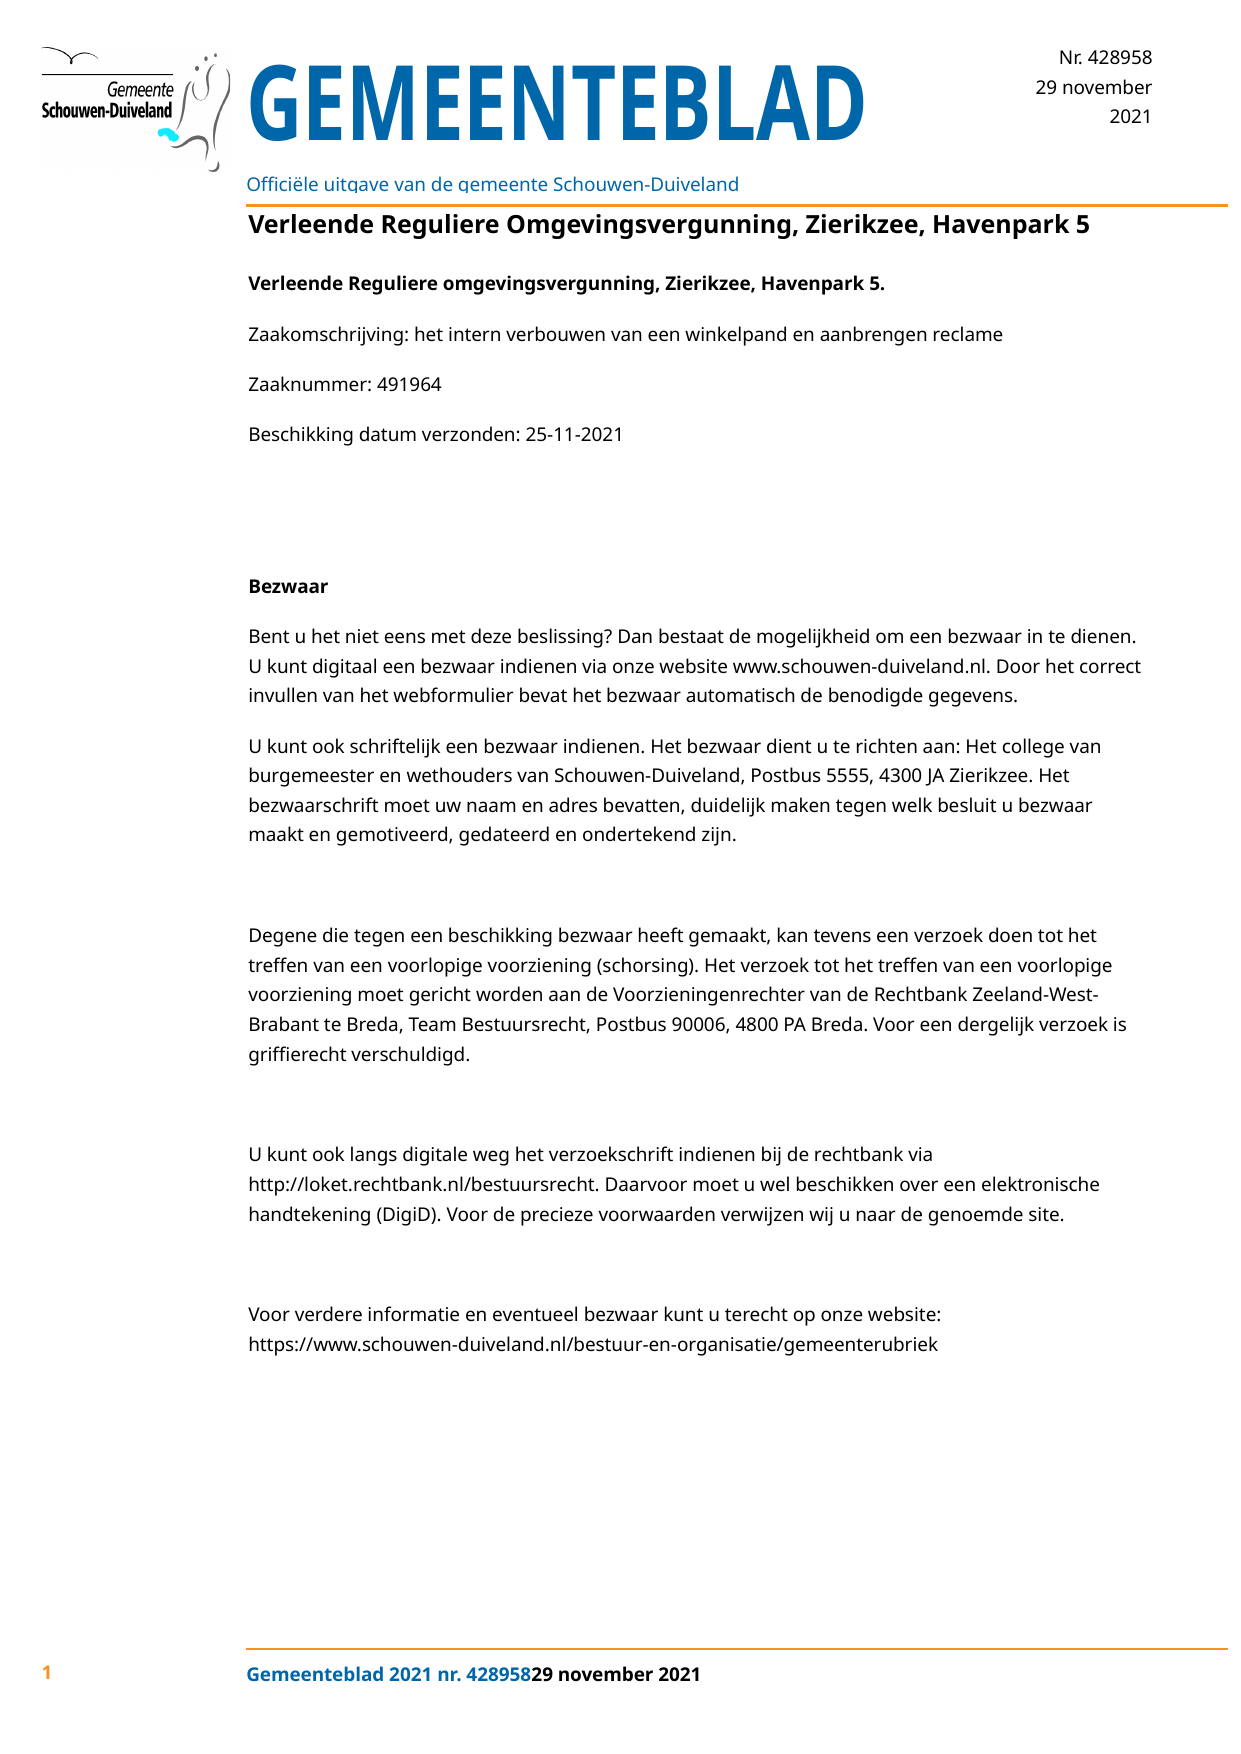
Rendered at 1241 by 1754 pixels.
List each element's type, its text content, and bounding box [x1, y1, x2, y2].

text Bent u het niet eens met deze beslissing? Dan bestaat de mogelijkheid om een bezwaar in te dienen. U kunt digitaal een bezwaar indienen via onze website www.schouwen-duiveland.nl. Door het correct invullen van het webformulier bevat het bezwaar automatisch de benodigde gegevens. [248, 623, 1152, 708]
text U kunt ook langs digitale weg het verzoekschrift indienen bij de rechtbank via http://loket.rechtbank.nl/bestuursrecht. Daarvoor moet u wel beschikken over een elektronische handtekening (DigiD). Voor de precieze voorwaarden verwijzen wij u naar de genoemde site. [248, 1142, 1152, 1226]
picture [41, 47, 231, 172]
text Verleende Reguliere Omgevingsvergunning, Zierikzee, Havenpark 5 [248, 207, 1152, 241]
text Beschikking datum verzonden: 25-11-2021 [248, 422, 1152, 447]
text Degene die tegen een beschikking bezwaar heeft gemaakt, kan tevens een verzoek doen tot het treffen van een voorlopige voorziening (schorsing). Het verzoek tot het treffen van een voorlopige voorziening moet gericht worden aan de Voorzieningenrechter van de Rechtbank Zeeland-West-Brabant te Breda, Team Bestuursrecht, Postbus 90006, 4800 PA Breda. Voor een dergelijk verzoek is griffierecht verschuldigd. [248, 922, 1152, 1066]
text Zaakomschrijving: het intern verbouwen van een winkelpand en aanbrengen reclame [248, 321, 1152, 346]
text Verleende Reguliere omgevingsvergunning, Zierikzee, Havenpark 5. [248, 270, 1152, 296]
text Voor verdere informatie en eventueel bezwaar kunt u terecht op onze website: https://www.schouwen-duiveland.nl/bestuur-en-organisatie/gemeenterubriek [248, 1302, 1152, 1357]
text U kunt ook schriftelijk een bezwaar indienen. Het bezwaar dient u te richten aan: Het college van burgemeester en wethouders van Schouwen-Duiveland, Postbus 5555, 4300 JA Zierikzee. Het bezwaarschrift moet uw naam en adres bevatten, duidelijk maken tegen welk besluit u bezwaar maakt en gemotiveerd, gedateerd en ondertekend zijn. [248, 733, 1152, 847]
text Bezwaar [248, 573, 1152, 598]
text Zaaknummer: 491964 [248, 371, 1152, 397]
